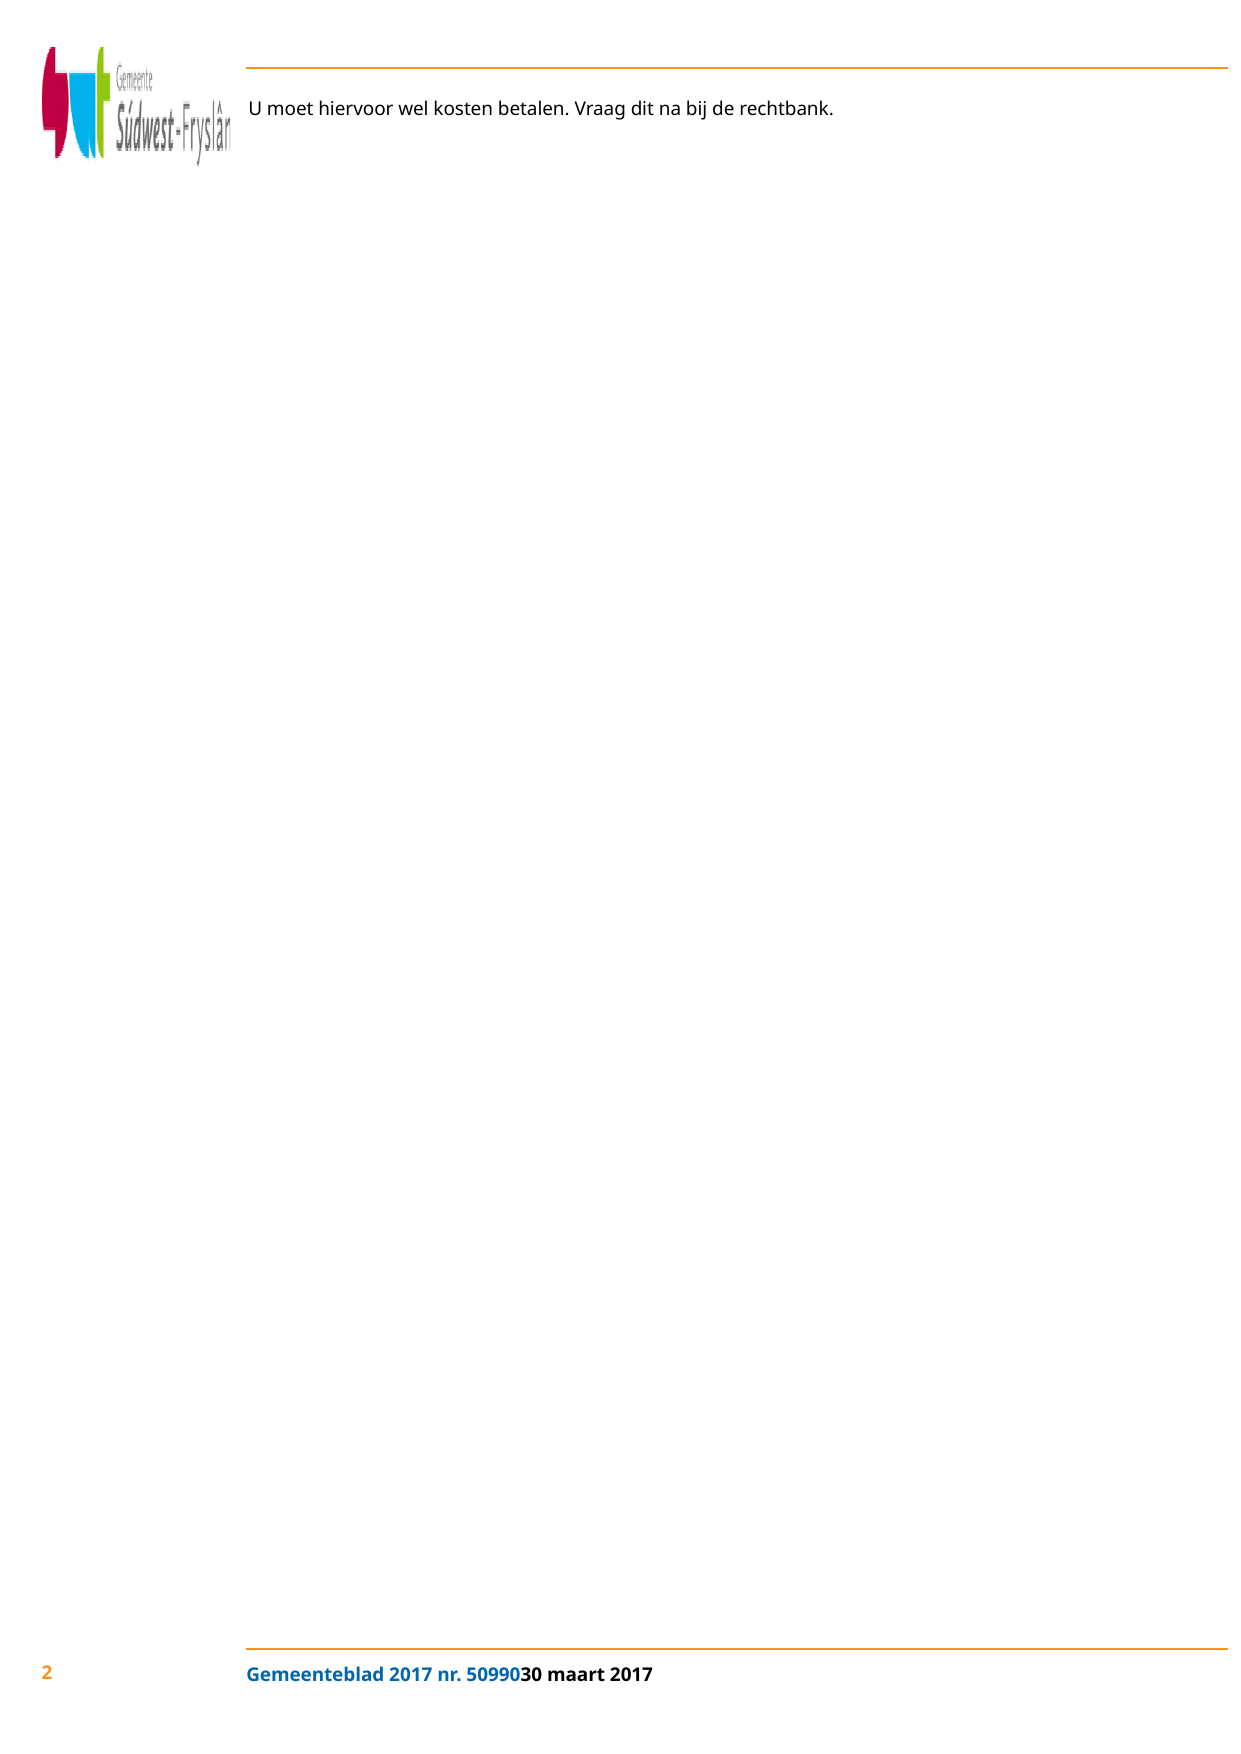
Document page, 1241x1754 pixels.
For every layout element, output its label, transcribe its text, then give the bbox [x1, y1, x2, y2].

picture [41, 47, 231, 172]
text U moet hiervoor wel kosten betalen. Vraag dit na bij de rechtbank. [248, 95, 1152, 121]
